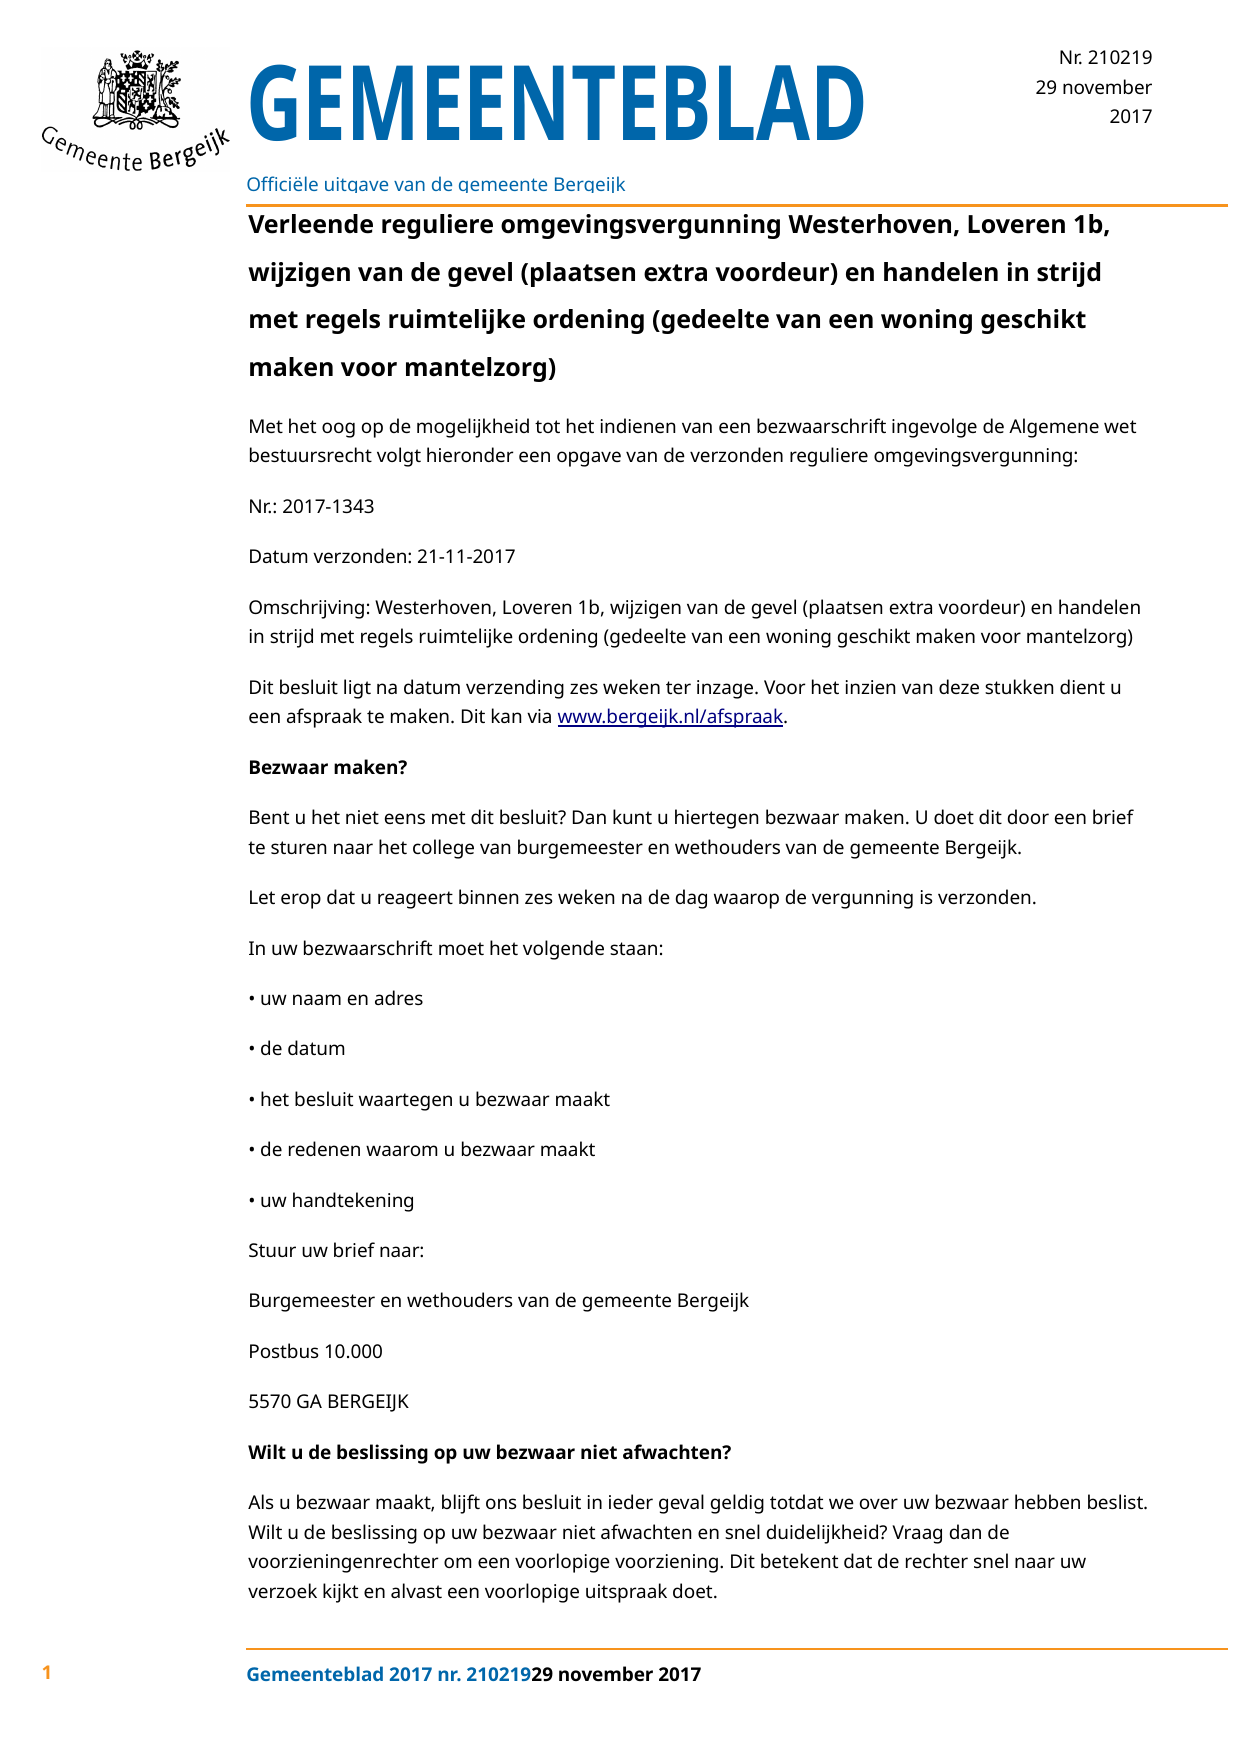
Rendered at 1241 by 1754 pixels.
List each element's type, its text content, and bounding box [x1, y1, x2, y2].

text 5570 GA BERGEIJK [248, 1388, 1152, 1414]
picture [41, 47, 231, 172]
text In uw bezwaarschrift moet het volgende staan: [248, 935, 1152, 961]
text Bent u het niet eens met dit besluit? Dan kunt u hiertegen bezwaar maken. U doet dit door een brief te sturen naar het college van burgemeester en wethouders van de gemeente Bergeijk. [248, 804, 1152, 860]
text Nr.: 2017-1343 [248, 493, 1152, 519]
text Wilt u de beslissing op uw bezwaar niet afwachten? [248, 1439, 1152, 1465]
text • uw naam en adres [248, 985, 1152, 1011]
text Burgemeester en wethouders van de gemeente Bergeijk [248, 1288, 1152, 1313]
text • de redenen waarom u bezwaar maakt [248, 1136, 1152, 1162]
text Met het oog op de mogelijkheid tot het indienen van een bezwaarschrift ingevolge de Algemene wet bestuursrecht volgt hieronder een opgave van de verzonden reguliere omgevingsvergunning: [248, 413, 1152, 468]
text Omschrijving: Westerhoven, Loveren 1b, wijzigen van de gevel (plaatsen extra voordeur) en handelen in strijd met regels ruimtelijke ordening (gedeelte van een woning geschikt maken voor mantelzorg) [248, 594, 1152, 649]
text Dit besluit ligt na datum verzending zes weken ter inzage. Voor het inzien van deze stukken dient u een afspraak te maken. Dit kan via www.bergeijk.nl/afspraak. [248, 674, 1152, 729]
text Als u bezwaar maakt, blijft ons besluit in ieder geval geldig totdat we over uw bezwaar hebben beslist. Wilt u de beslissing op uw bezwaar niet afwachten en snel duidelijkheid? Vraag dan de voorzieningenrechter om een voorlopige voorziening. Dit betekent dat de rechter snel naar uw verzoek kijkt en alvast een voorlopige uitspraak doet. [248, 1489, 1152, 1604]
text Let erop dat u reageert binnen zes weken na de dag waarop de vergunning is verzonden. [248, 884, 1152, 910]
text Datum verzonden: 21-11-2017 [248, 543, 1152, 569]
text • het besluit waartegen u bezwaar maakt [248, 1086, 1152, 1112]
text Bezwaar maken? [248, 754, 1152, 780]
text Stuur uw brief naar: [248, 1237, 1152, 1263]
text Postbus 10.000 [248, 1338, 1152, 1364]
text Verleende reguliere omgevingsvergunning Westerhoven, Loveren 1b, wijzigen van de gevel (plaatsen extra voordeur) en handelen in strijd met regels ruimtelijke ordening (gedeelte van een woning geschikt maken voor mantelzorg) [248, 207, 1152, 384]
text • uw handtekening [248, 1187, 1152, 1213]
text • de datum [248, 1036, 1152, 1061]
